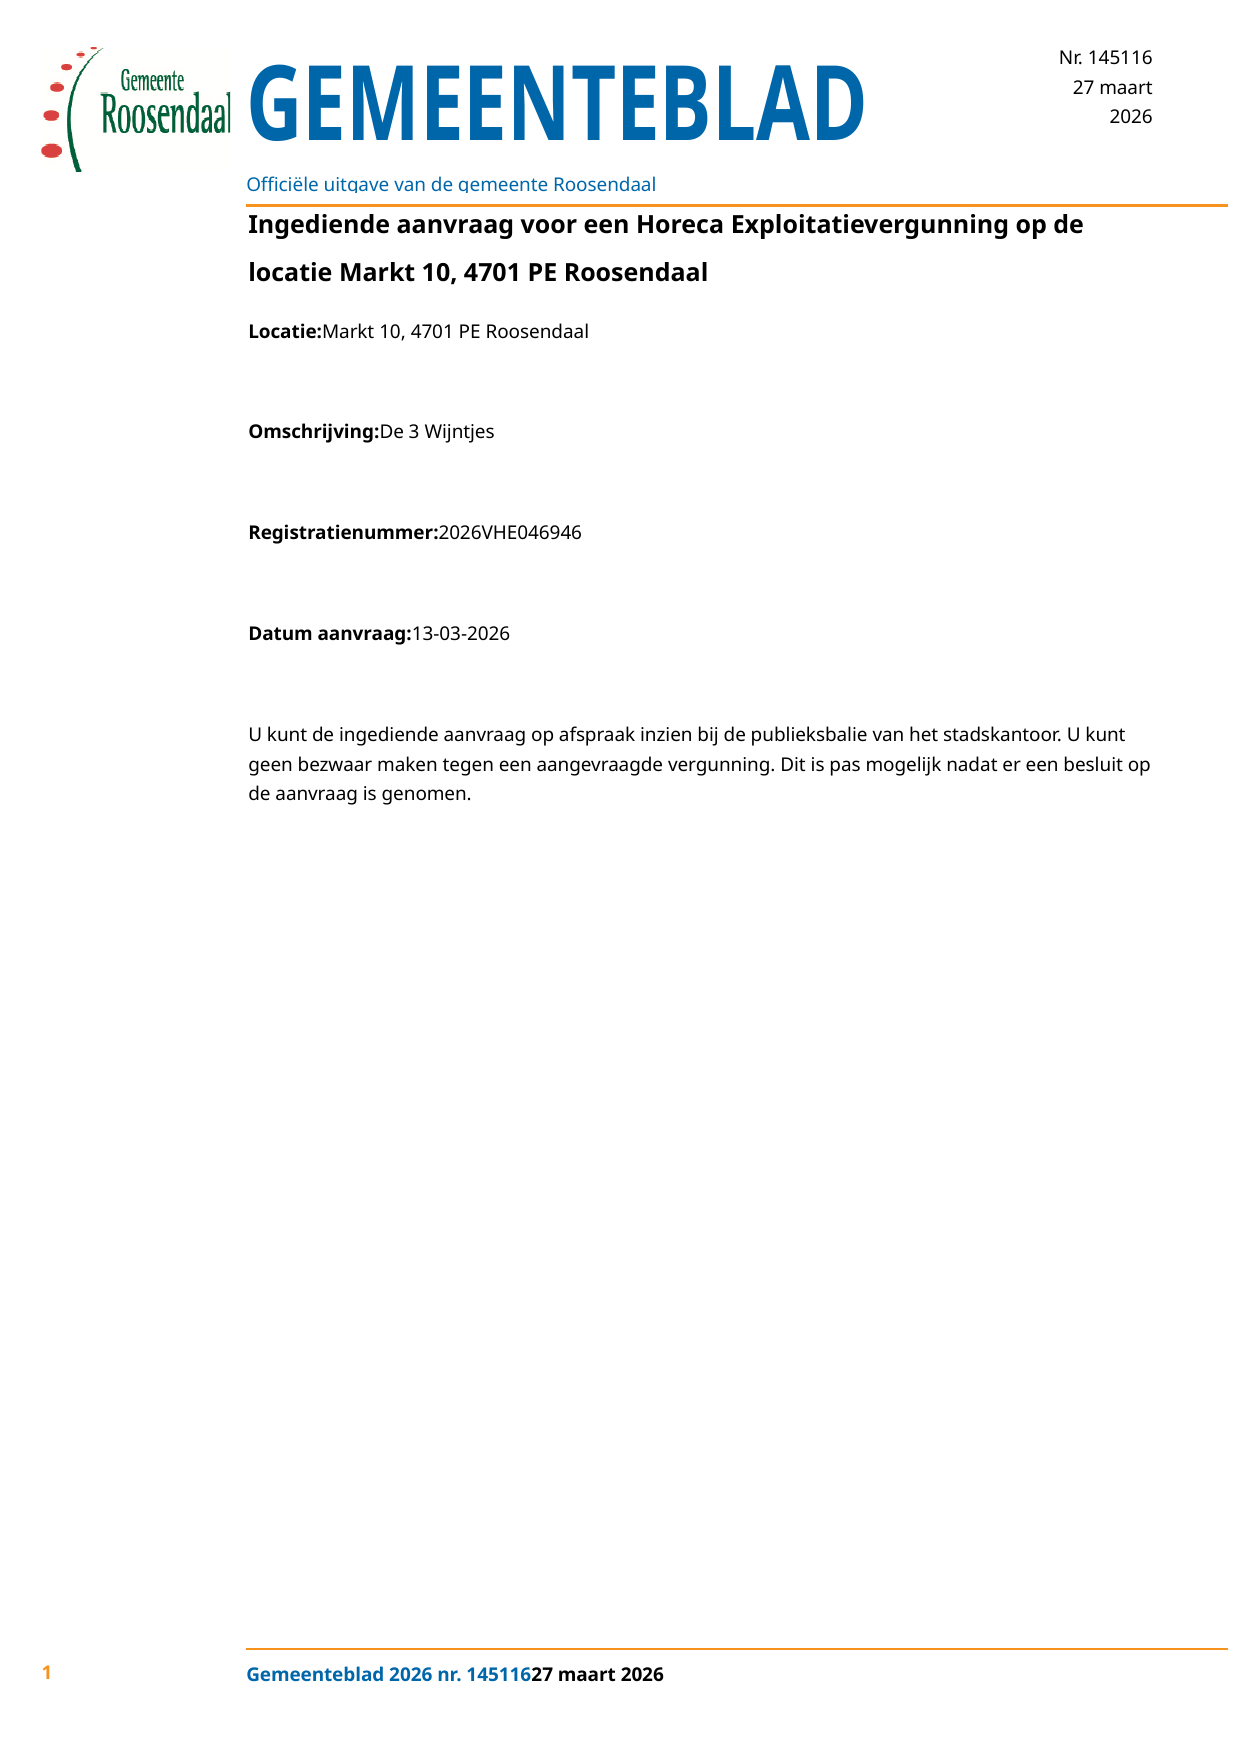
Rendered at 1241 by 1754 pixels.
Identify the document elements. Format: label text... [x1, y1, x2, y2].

text Datum aanvraag:13-03-2026 [248, 620, 1152, 646]
text Locatie:Markt 10, 4701 PE Roosendaal [248, 318, 1152, 344]
text Omschrijving:De 3 Wijntjes [248, 419, 1152, 444]
text Ingediende aanvraag voor een Horeca Exploitatievergunning op de locatie Markt 10, 4701 PE Roosendaal [248, 207, 1152, 288]
text Registratienummer:2026VHE046946 [248, 519, 1152, 545]
picture [41, 47, 231, 172]
text U kunt de ingediende aanvraag op afspraak inzien bij de publieksbalie van het stadskantoor. U kunt geen bezwaar maken tegen een aangevraagde vergunning. Dit is pas mogelijk nadat er een besluit op de aanvraag is genomen. [248, 721, 1152, 806]
